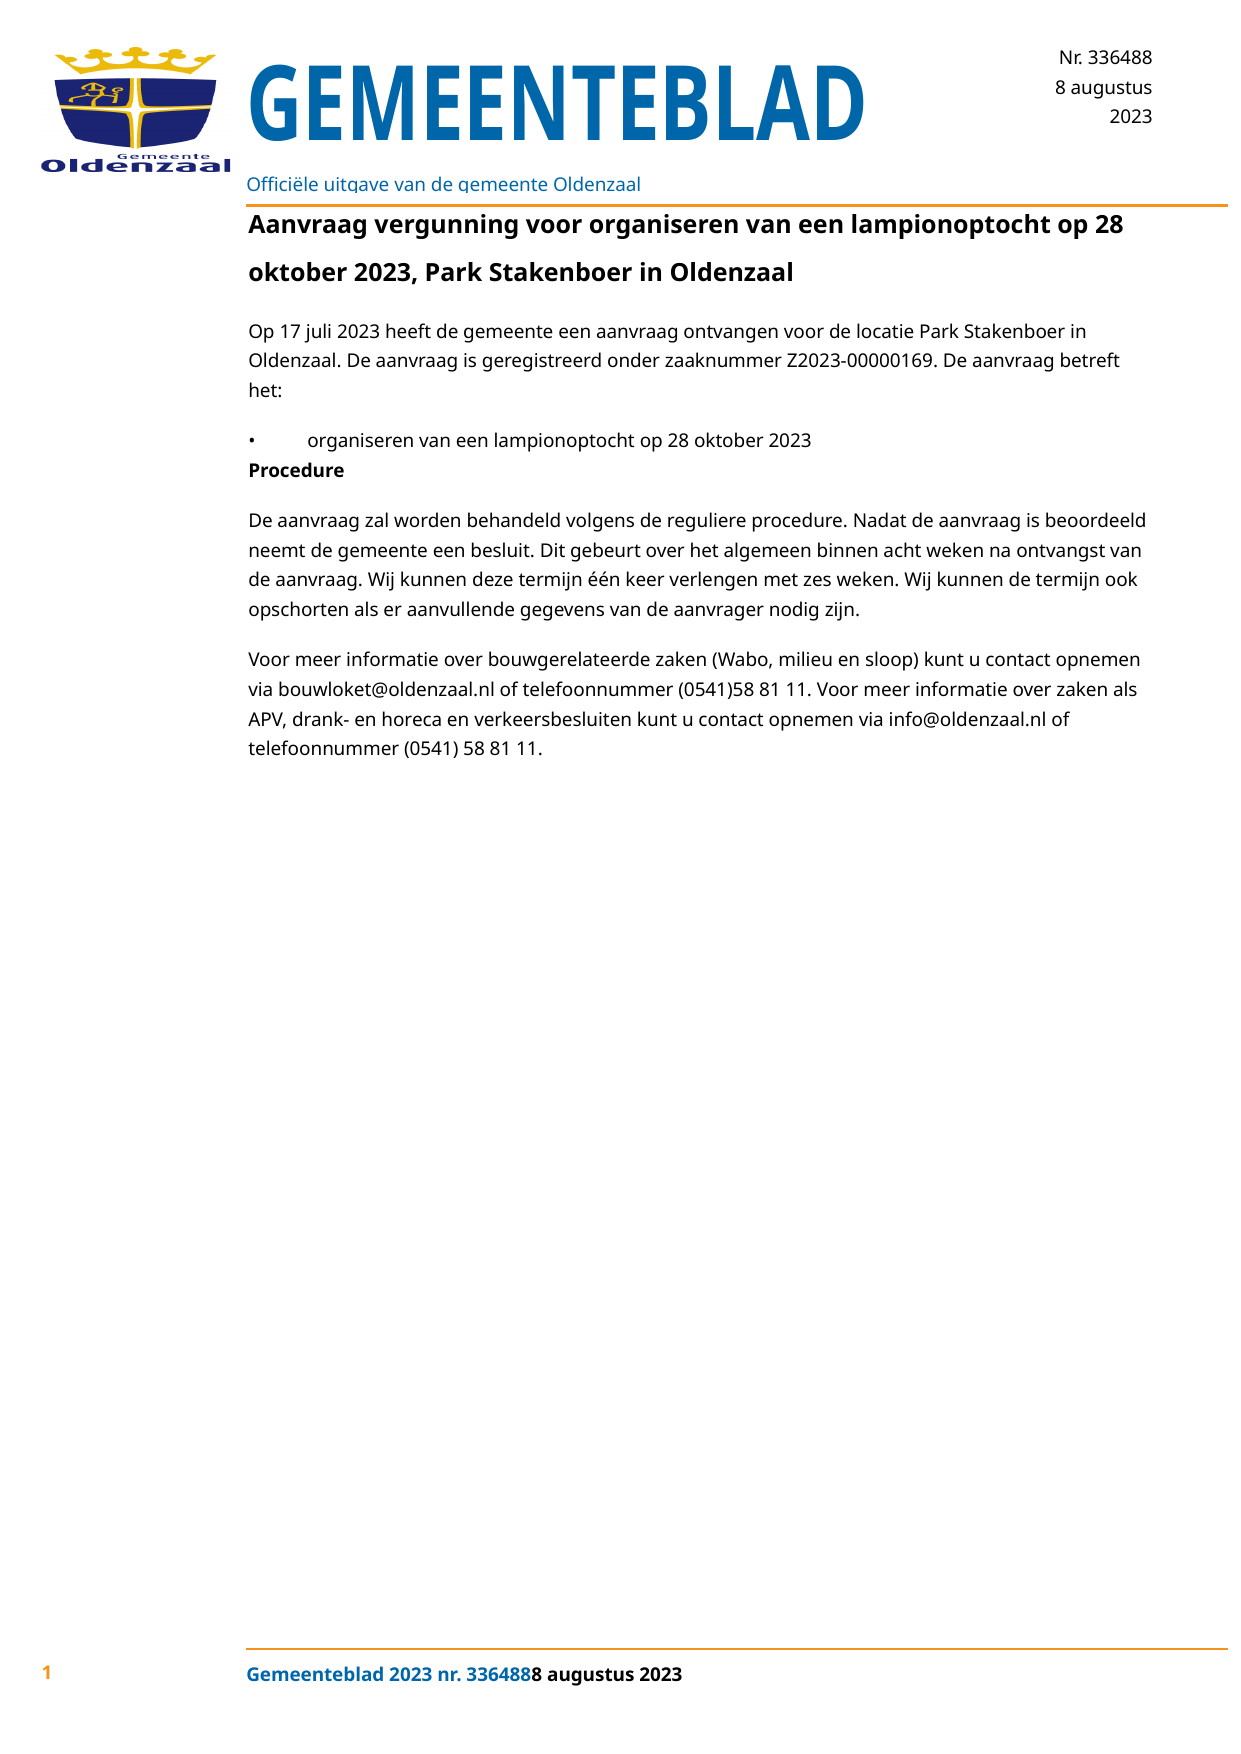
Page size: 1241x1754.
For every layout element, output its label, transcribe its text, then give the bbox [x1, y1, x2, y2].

text Op 17 juli 2023 heeft de gemeente een aanvraag ontvangen voor de locatie Park Stakenboer in Oldenzaal. De aanvraag is geregistreerd onder zaaknummer Z2023-00000169. De aanvraag betreft het: [248, 318, 1152, 403]
text Aanvraag vergunning voor organiseren van een lampionoptocht op 28 oktober 2023, Park Stakenboer in Oldenzaal [248, 207, 1152, 288]
text Voor meer informatie over bouwgerelateerde zaken (Wabo, milieu en sloop) kunt u contact opnemen via bouwloket@oldenzaal.nl of telefoonnummer (0541)58 81 11. Voor meer informatie over zaken als APV, drank- en horeca en verkeersbesluiten kunt u contact opnemen via info@oldenzaal.nl of telefoonnummer (0541) 58 81 11. [248, 647, 1152, 761]
picture [41, 47, 231, 172]
text Procedure [248, 457, 1152, 483]
list organiseren van een lampionoptocht op 28 oktober 2023 [248, 427, 1152, 453]
text De aanvraag zal worden behandeld volgens de reguliere procedure. Nadat de aanvraag is beoordeeld neemt de gemeente een besluit. Dit gebeurt over het algemeen binnen acht weken na ontvangst van de aanvraag. Wij kunnen deze termijn één keer verlengen met zes weken. Wij kunnen de termijn ook opschorten als er aanvullende gegevens van de aanvrager nodig zijn. [248, 507, 1152, 622]
